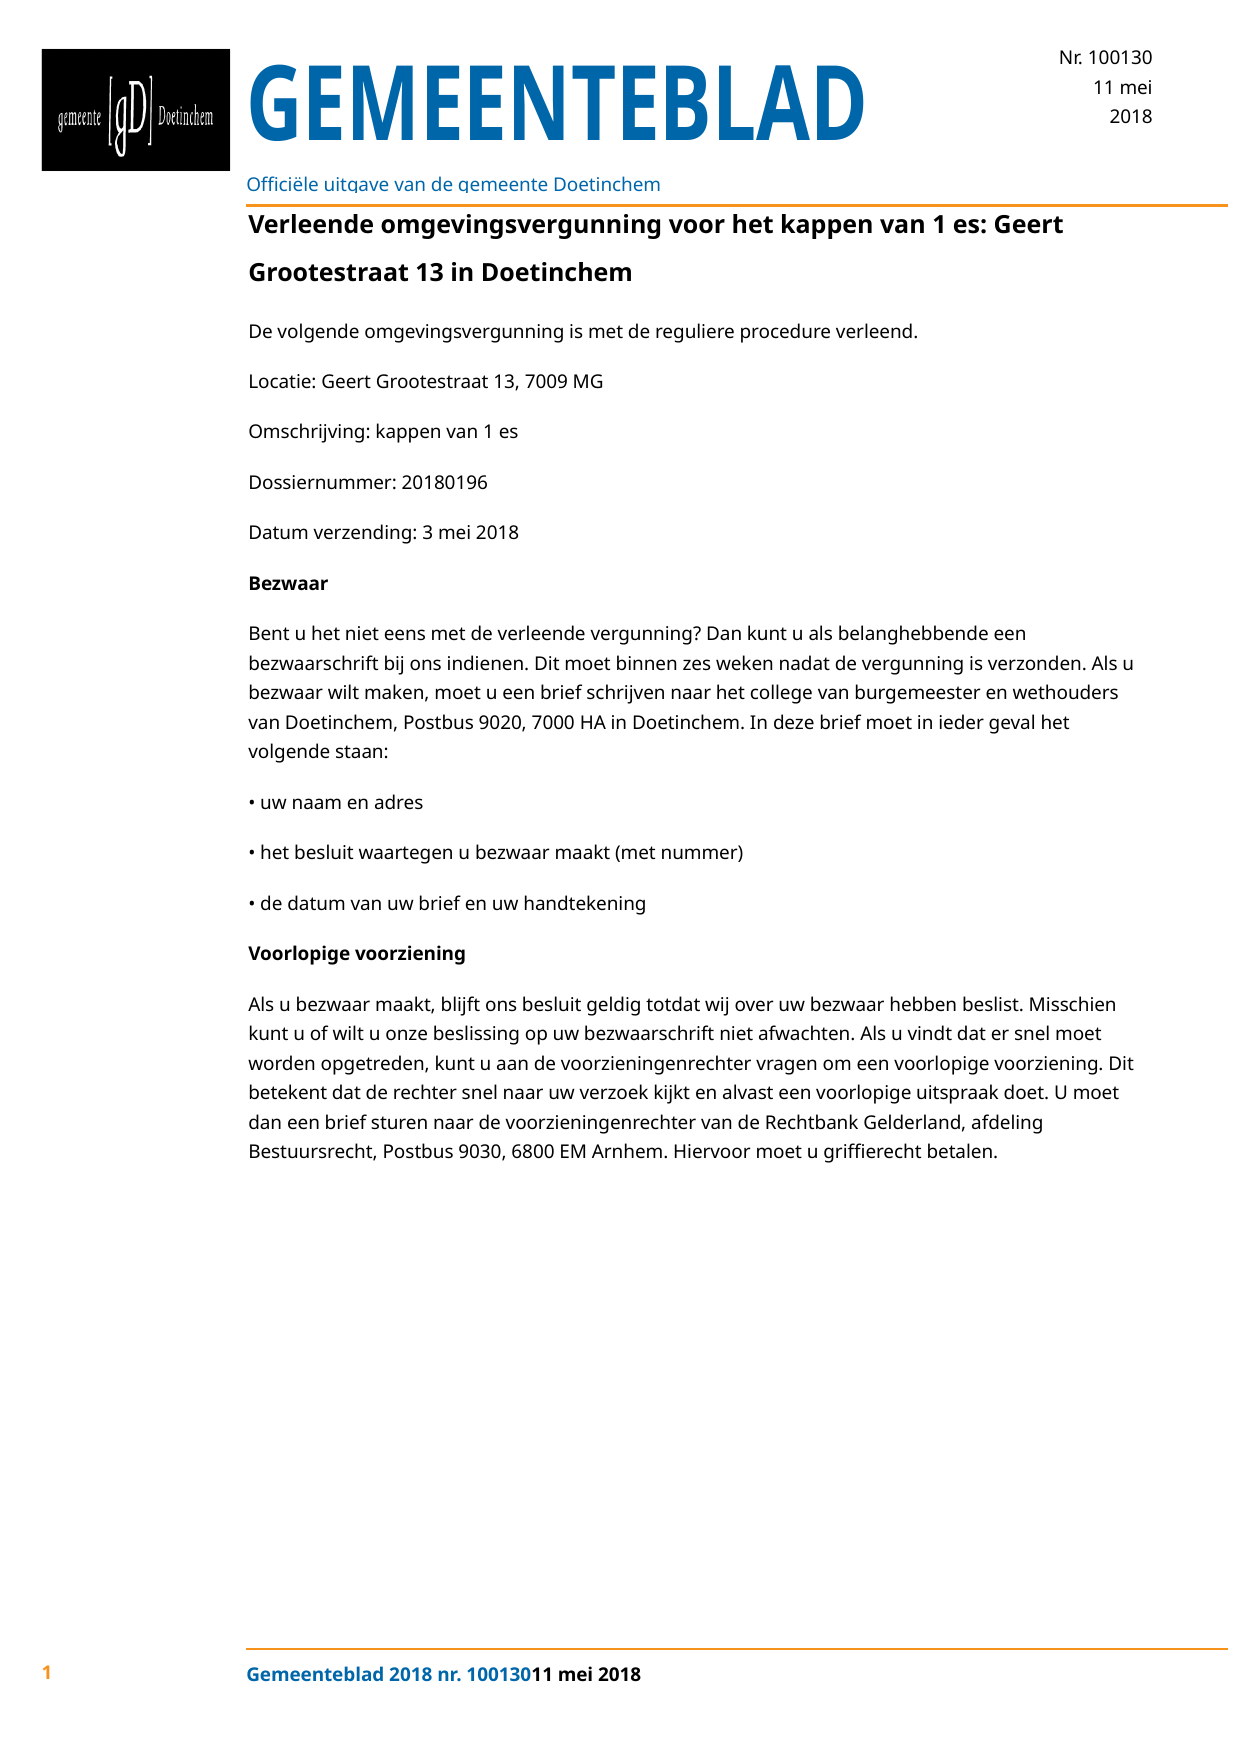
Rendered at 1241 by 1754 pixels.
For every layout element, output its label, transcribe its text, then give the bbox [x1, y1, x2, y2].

text Locatie: Geert Grootestraat 13, 7009 MG [248, 368, 1152, 394]
text De volgende omgevingsvergunning is met de reguliere procedure verleend. [248, 318, 1152, 344]
text Als u bezwaar maakt, blijft ons besluit geldig totdat wij over uw bezwaar hebben beslist. Misschien kunt u of wilt u onze beslissing op uw bezwaarschrift niet afwachten. Als u vindt dat er snel moet worden opgetreden, kunt u aan de voorzieningenrechter vragen om een voorlopige voorziening. Dit betekent dat de rechter snel naar uw verzoek kijkt en alvast een voorlopige uitspraak doet. U moet dan een brief sturen naar de voorzieningenrechter van de Rechtbank Gelderland, afdeling Bestuursrecht, Postbus 9030, 6800 EM Arnhem. Hiervoor moet u griffierecht betalen. [248, 991, 1152, 1164]
text Voorlopige voorziening [248, 940, 1152, 966]
text Omschrijving: kappen van 1 es [248, 419, 1152, 444]
picture [41, 47, 231, 172]
text Bent u het niet eens met de verleende vergunning? Dan kunt u als belanghebbende een bezwaarschrift bij ons indienen. Dit moet binnen zes weken nadat de vergunning is verzonden. Als u bezwaar wilt maken, moet u een brief schrijven naar het college van burgemeester en wethouders van Doetinchem, Postbus 9020, 7000 HA in Doetinchem. In deze brief moet in ieder geval het volgende staan: [248, 620, 1152, 764]
text Bezwaar [248, 570, 1152, 596]
text • de datum van uw brief en uw handtekening [248, 890, 1152, 916]
text Datum verzending: 3 mei 2018 [248, 519, 1152, 545]
text • het besluit waartegen u bezwaar maakt (met nummer) [248, 839, 1152, 865]
text • uw naam en adres [248, 789, 1152, 815]
text Dossiernummer: 20180196 [248, 469, 1152, 495]
text Verleende omgevingsvergunning voor het kappen van 1 es: Geert Grootestraat 13 in Doetinchem [248, 207, 1152, 288]
